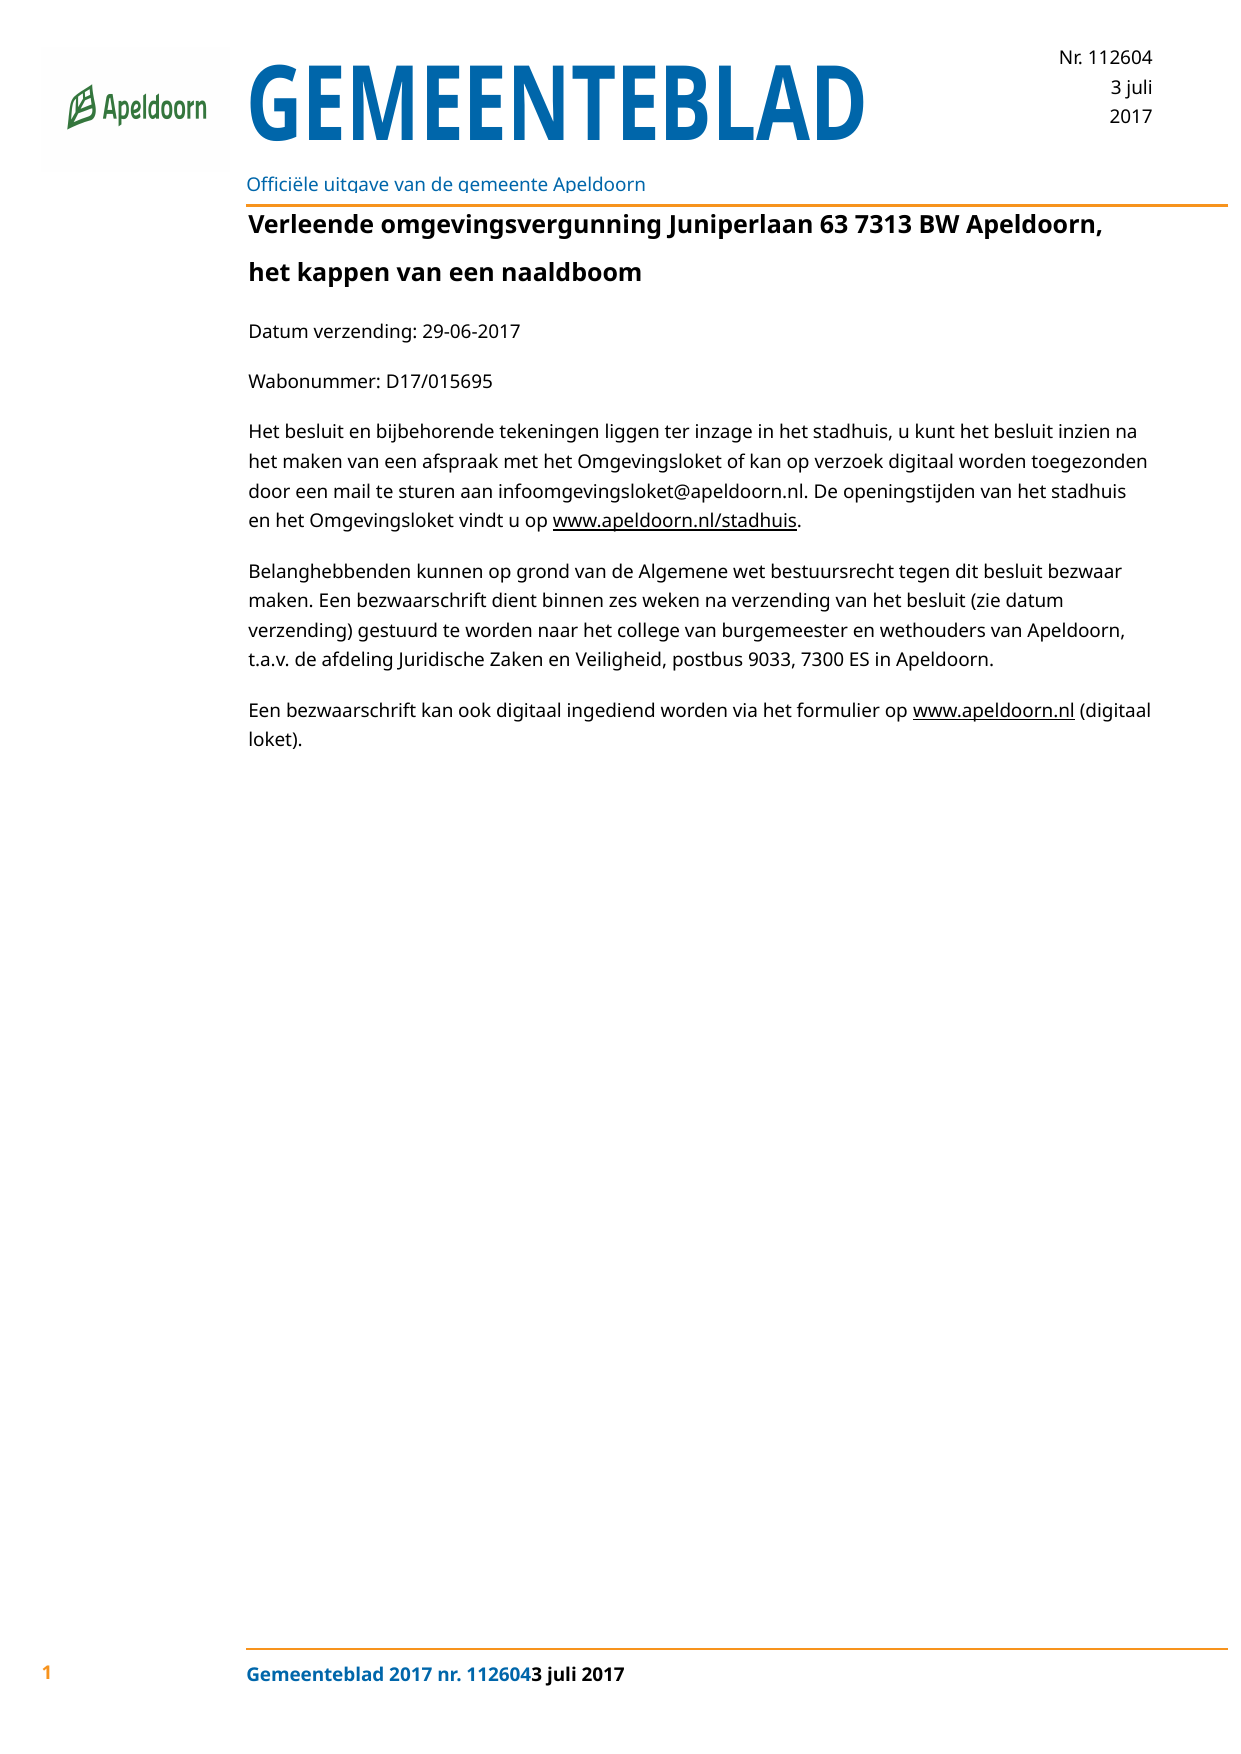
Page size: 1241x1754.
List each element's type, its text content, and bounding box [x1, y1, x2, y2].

text Belanghebbenden kunnen op grond van de Algemene wet bestuursrecht tegen dit besluit bezwaar maken. Een bezwaarschrift dient binnen zes weken na verzending van het besluit (zie datum verzending) gestuurd te worden naar het college van burgemeester en wethouders van Apeldoorn, t.a.v. de afdeling Juridische Zaken en Veiligheid, postbus 9033, 7300 ES in Apeldoorn. [248, 558, 1152, 672]
text Datum verzending: 29-06-2017 [248, 318, 1152, 344]
text Een bezwaarschrift kan ook digitaal ingediend worden via het formulier op www.apeldoorn.nl (digitaal loket). [248, 697, 1152, 752]
picture [41, 47, 231, 172]
text Verleende omgevingsvergunning Juniperlaan 63 7313 BW Apeldoorn, het kappen van een naaldboom [248, 207, 1152, 288]
text Wabonummer: D17/015695 [248, 368, 1152, 394]
text Het besluit en bijbehorende tekeningen liggen ter inzage in het stadhuis, u kunt het besluit inzien na het maken van een afspraak met het Omgevingsloket of kan op verzoek digitaal worden toegezonden door een mail te sturen aan infoomgevingsloket@apeldoorn.nl. De openingstijden van het stadhuis en het Omgevingsloket vindt u op www.apeldoorn.nl/stadhuis. [248, 419, 1152, 533]
